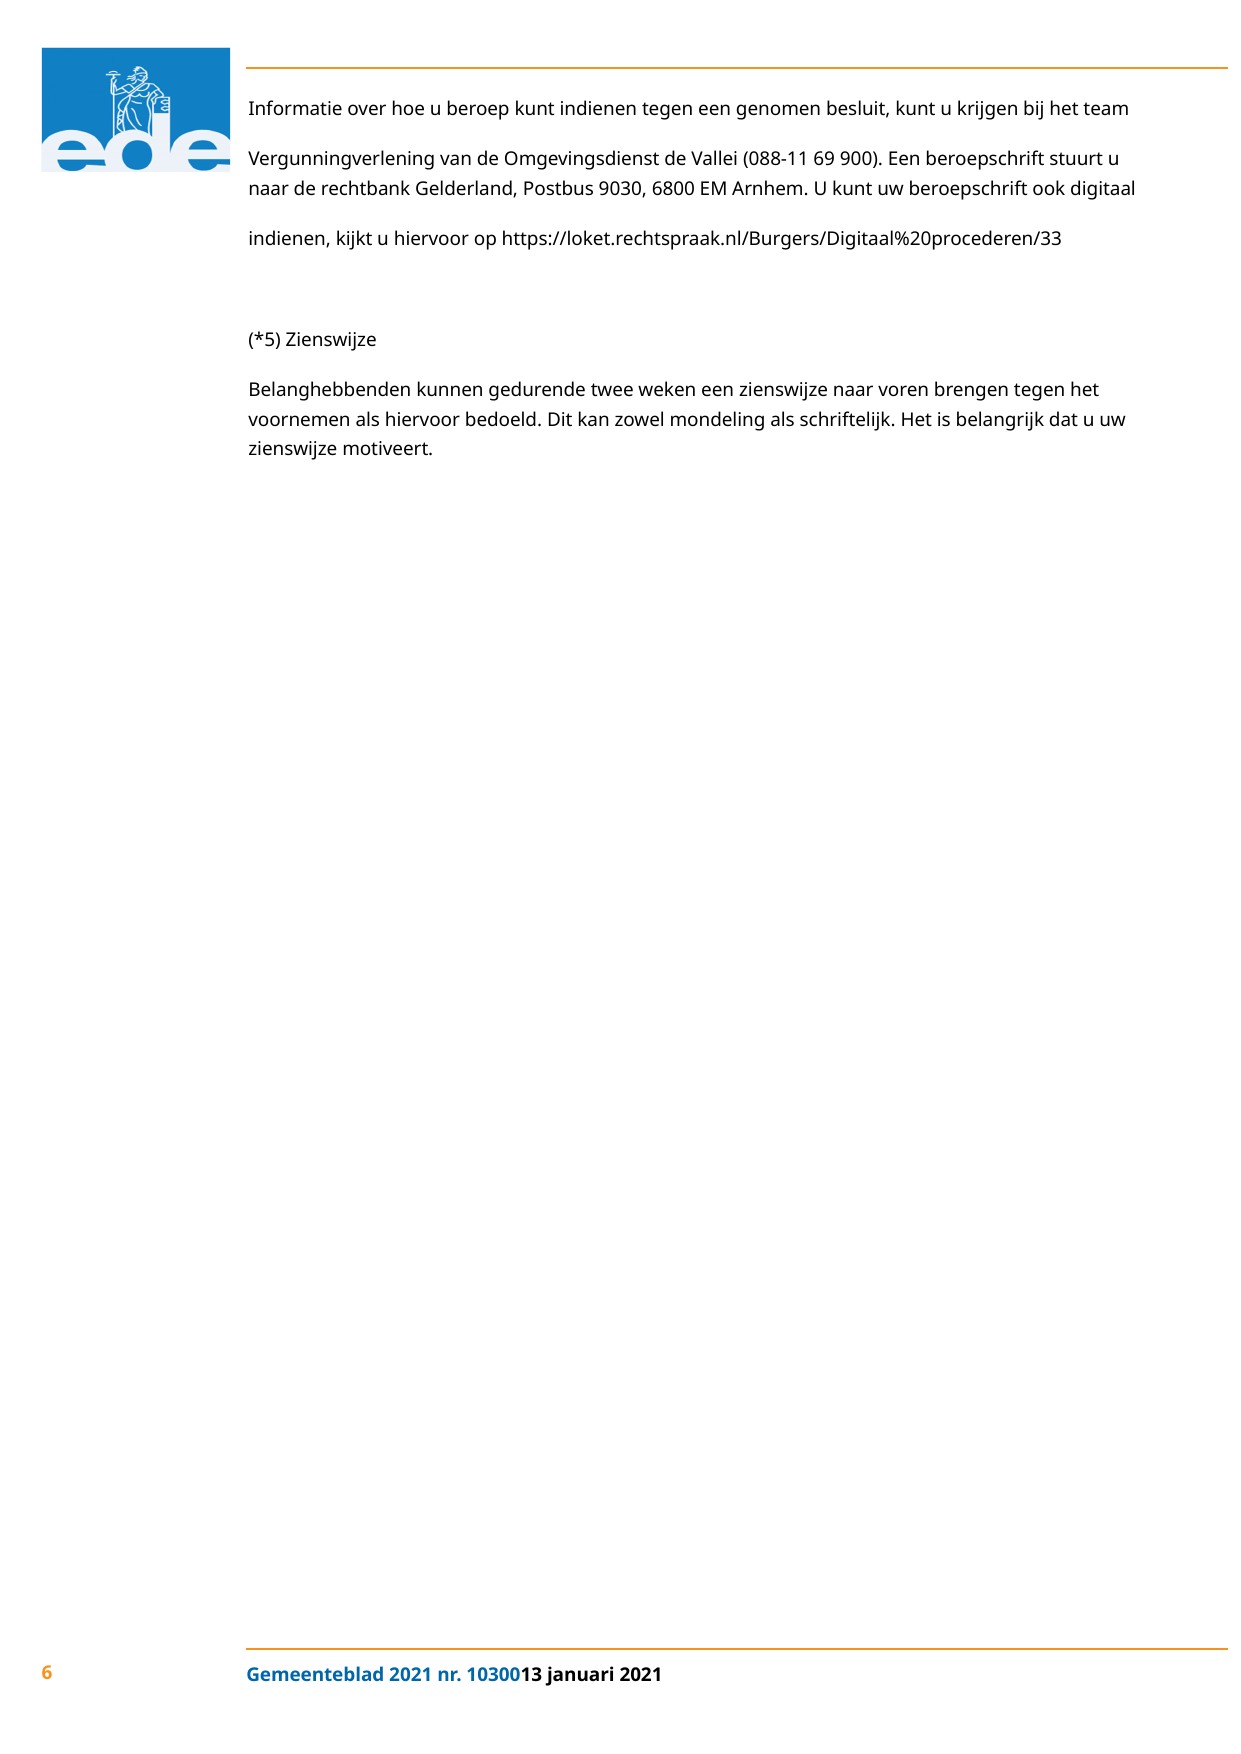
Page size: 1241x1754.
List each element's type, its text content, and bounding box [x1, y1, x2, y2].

text Vergunningverlening van de Omgevingsdienst de Vallei (088-11 69 900). Een beroepschrift stuurt u naar de rechtbank Gelderland, Postbus 9030, 6800 EM Arnhem. U kunt uw beroepschrift ook digitaal [248, 145, 1152, 201]
text Belanghebbenden kunnen gedurende twee weken een zienswijze naar voren brengen tegen het voornemen als hiervoor bedoeld. Dit kan zowel mondeling als schriftelijk. Het is belangrijk dat u uw zienswijze motiveert. [248, 376, 1152, 461]
text indienen, kijkt u hiervoor op https://loket.rechtspraak.nl/Burgers/Digitaal%20procederen/33 [248, 225, 1152, 251]
text (*5) Zienswijze [248, 326, 1152, 352]
text Informatie over hoe u beroep kunt indienen tegen een genomen besluit, kunt u krijgen bij het team [248, 95, 1152, 121]
picture [41, 47, 231, 172]
